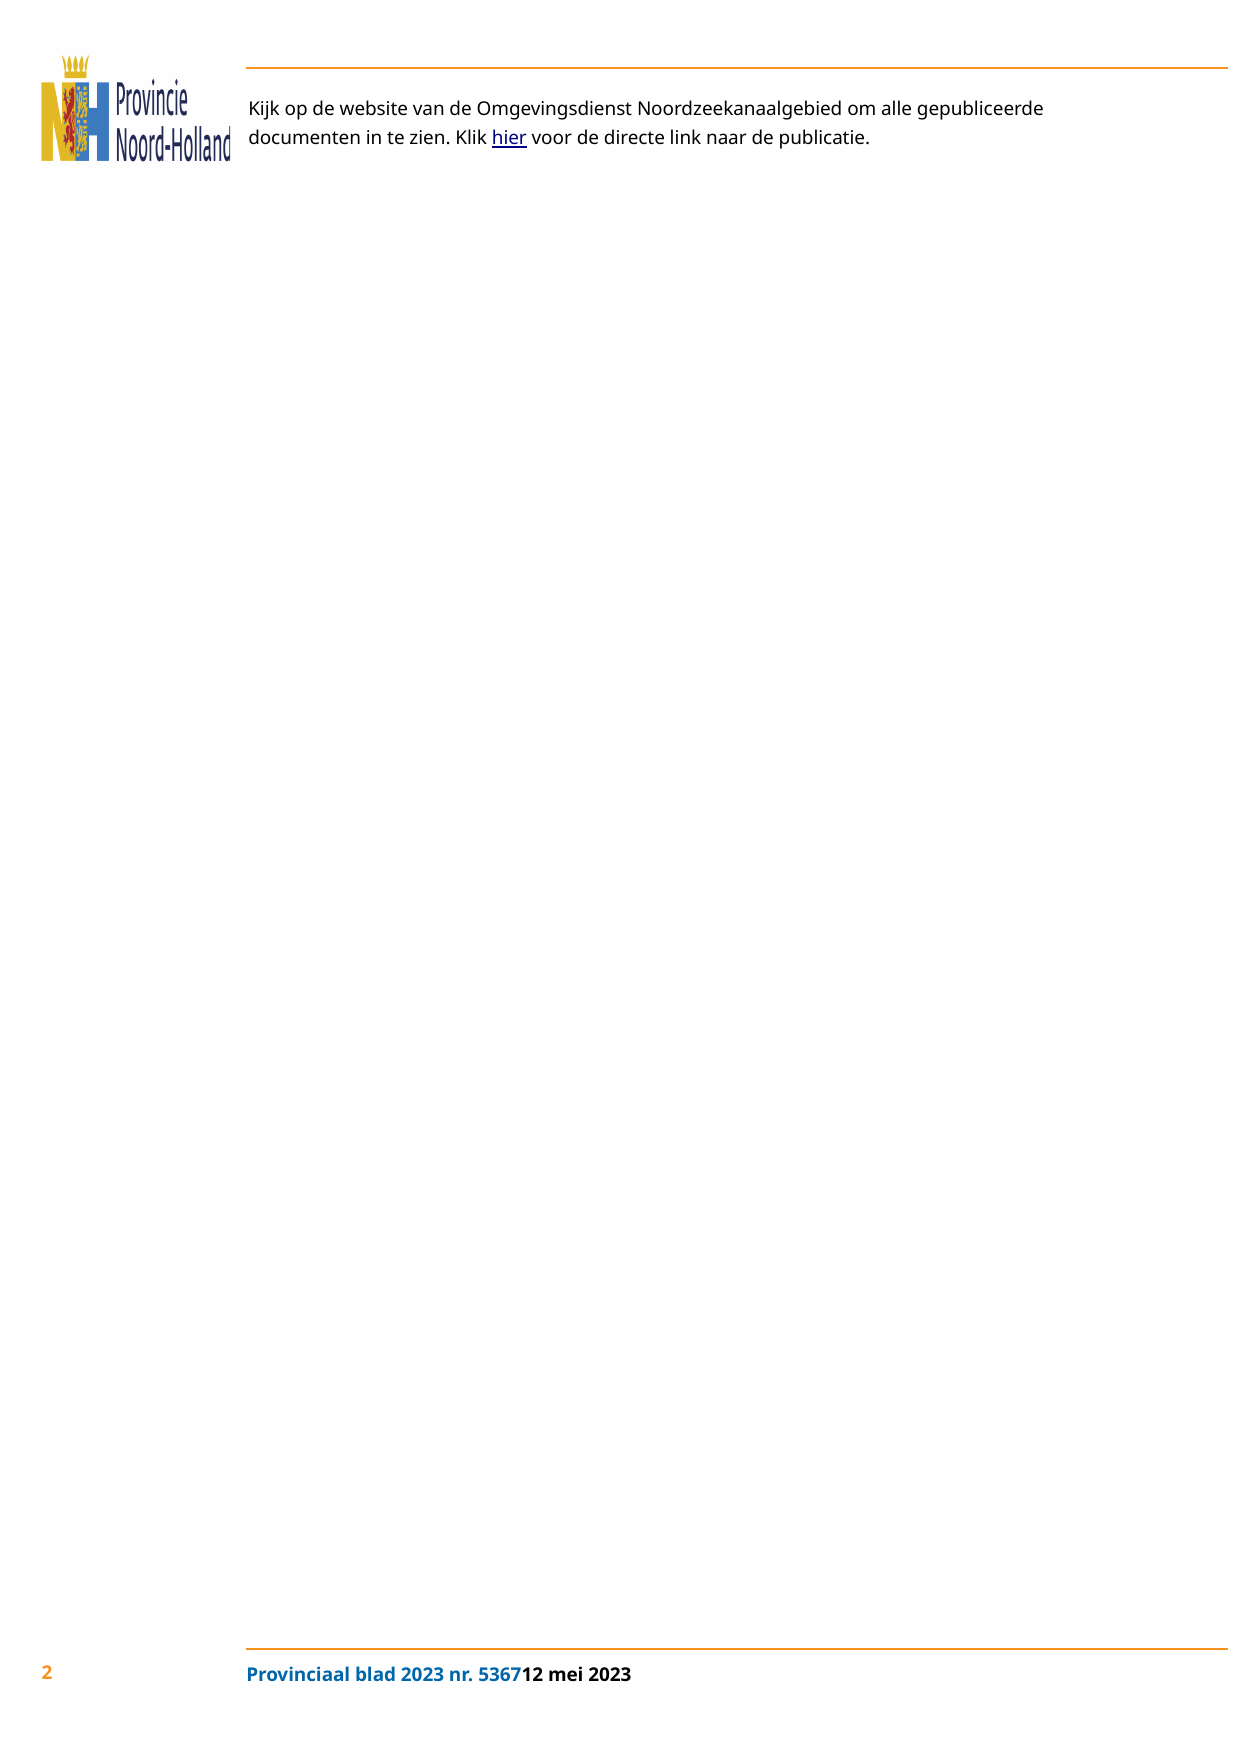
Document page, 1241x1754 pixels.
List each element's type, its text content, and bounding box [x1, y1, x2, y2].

text Kijk op de website van de Omgevingsdienst Noordzeekanaalgebied om alle gepubliceerde documenten in te zien. Klik hier voor de directe link naar de publicatie. [248, 95, 1152, 150]
picture [41, 47, 231, 172]
